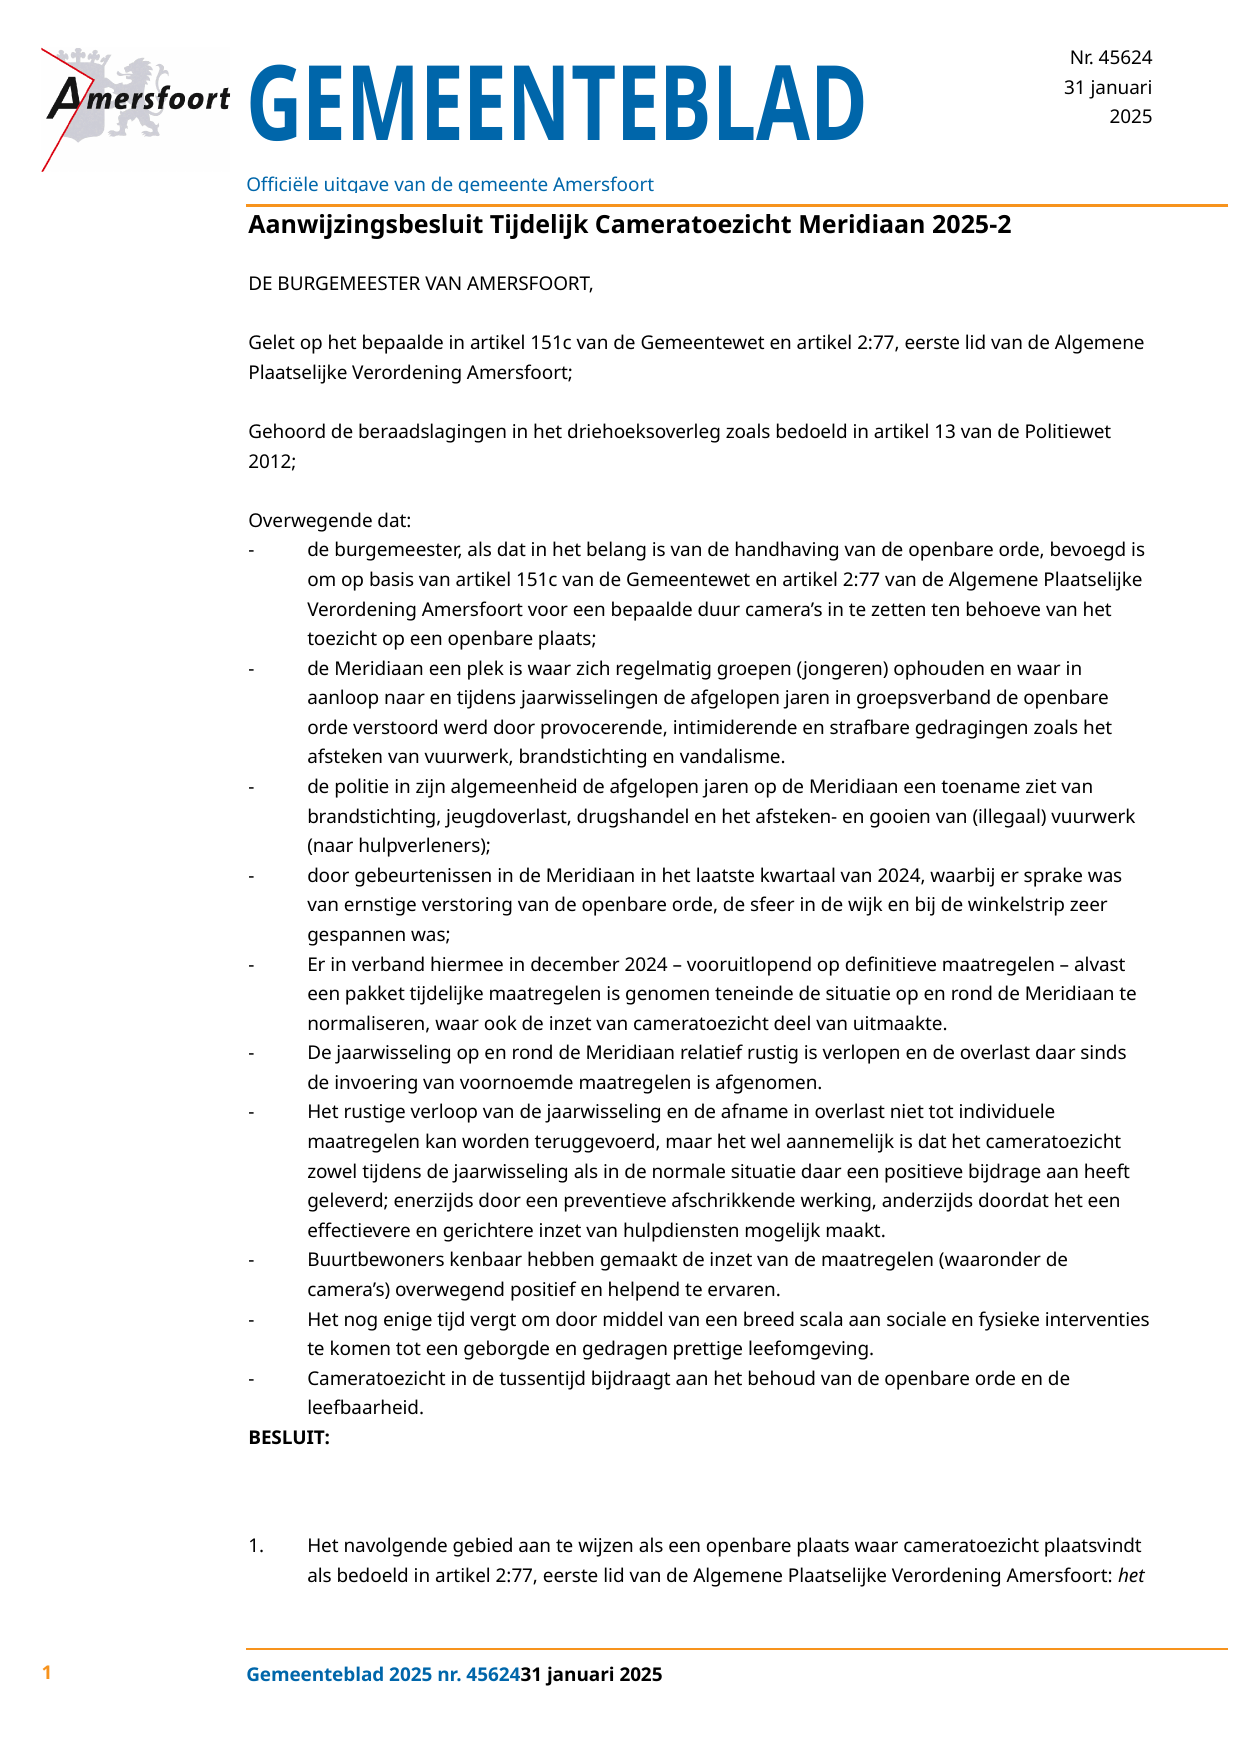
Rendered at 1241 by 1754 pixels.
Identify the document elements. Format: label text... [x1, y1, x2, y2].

list Er in verband hiermee in december 2024 – vooruitlopend op definitieve maatregelen – alvast een pakket tijdelijke maatregelen is genomen teneinde de situatie op en rond de Meridiaan te normaliseren, waar ook de inzet van cameratoezicht deel van uitmaakte. [248, 951, 1152, 1036]
list Cameratoezicht in de tussentijd bijdraagt aan het behoud van de openbare orde en de leefbaarheid. [248, 1365, 1152, 1420]
list door gebeurtenissen in de Meridiaan in het laatste kwartaal van 2024, waarbij er sprake was van ernstige verstoring van de openbare orde, de sfeer in de wijk en bij de winkelstrip zeer gespannen was; [248, 862, 1152, 947]
text BESLUIT: [248, 1424, 1152, 1450]
text Gehoord de beraadslagingen in het driehoeksoverleg zoals bedoeld in artikel 13 van de Politiewet 2012; [248, 418, 1152, 473]
list Het navolgende gebied aan te wijzen als een openbare plaats waar cameratoezicht plaatsvindt als bedoeld in artikel 2:77, eerste lid van de Algemene Plaatselijke Verordening Amersfoort: het [248, 1532, 1152, 1588]
text Aanwijzingsbesluit Tijdelijk Cameratoezicht Meridiaan 2025-2 [248, 207, 1152, 241]
text Gelet op het bepaalde in artikel 151c van de Gemeentewet en artikel 2:77, eerste lid van de Algemene Plaatselijke Verordening Amersfoort; [248, 329, 1152, 385]
list Het rustige verloop van de jaarwisseling en de afname in overlast niet tot individuele maatregelen kan worden teruggevoerd, maar het wel aannemelijk is dat het cameratoezicht zowel tijdens de jaarwisseling als in de normale situatie daar een positieve bijdrage aan heeft geleverd; enerzijds door een preventieve afschrikkende werking, anderzijds doordat het een effectievere en gerichtere inzet van hulpdiensten mogelijk maakt. [248, 1099, 1152, 1243]
text Overwegende dat: [248, 507, 1152, 533]
list Buurtbewoners kenbaar hebben gemaakt de inzet van de maatregelen (waaronder de camera’s) overwegend positief en helpend te ervaren. [248, 1247, 1152, 1302]
list De jaarwisseling op en rond de Meridiaan relatief rustig is verlopen en de overlast daar sinds de invoering van voornoemde maatregelen is afgenomen. [248, 1039, 1152, 1095]
list Het nog enige tijd vergt om door middel van een breed scala aan sociale en fysieke interventies te komen tot een geborgde en gedragen prettige leefomgeving. [248, 1306, 1152, 1361]
list de Meridiaan een plek is waar zich regelmatig groepen (jongeren) ophouden en waar in aanloop naar en tijdens jaarwisselingen de afgelopen jaren in groepsverband de openbare orde verstoord werd door provocerende, intimiderende en strafbare gedragingen zoals het afsteken van vuurwerk, brandstichting en vandalisme. [248, 655, 1152, 769]
list de politie in zijn algemeenheid de afgelopen jaren op de Meridiaan een toename ziet van brandstichting, jeugdoverlast, drugshandel en het afsteken- en gooien van (illegaal) vuurwerk (naar hulpverleners); [248, 773, 1152, 858]
text DE BURGEMEESTER VAN AMERSFOORT, [248, 270, 1152, 296]
list de burgemeester, als dat in het belang is van de handhaving van de openbare orde, bevoegd is om op basis van artikel 151c van de Gemeentewet en artikel 2:77 van de Algemene Plaatselijke Verordening Amersfoort voor een bepaalde duur camera’s in te zetten ten behoeve van het toezicht op een openbare plaats; [248, 537, 1152, 651]
picture [41, 47, 231, 172]
